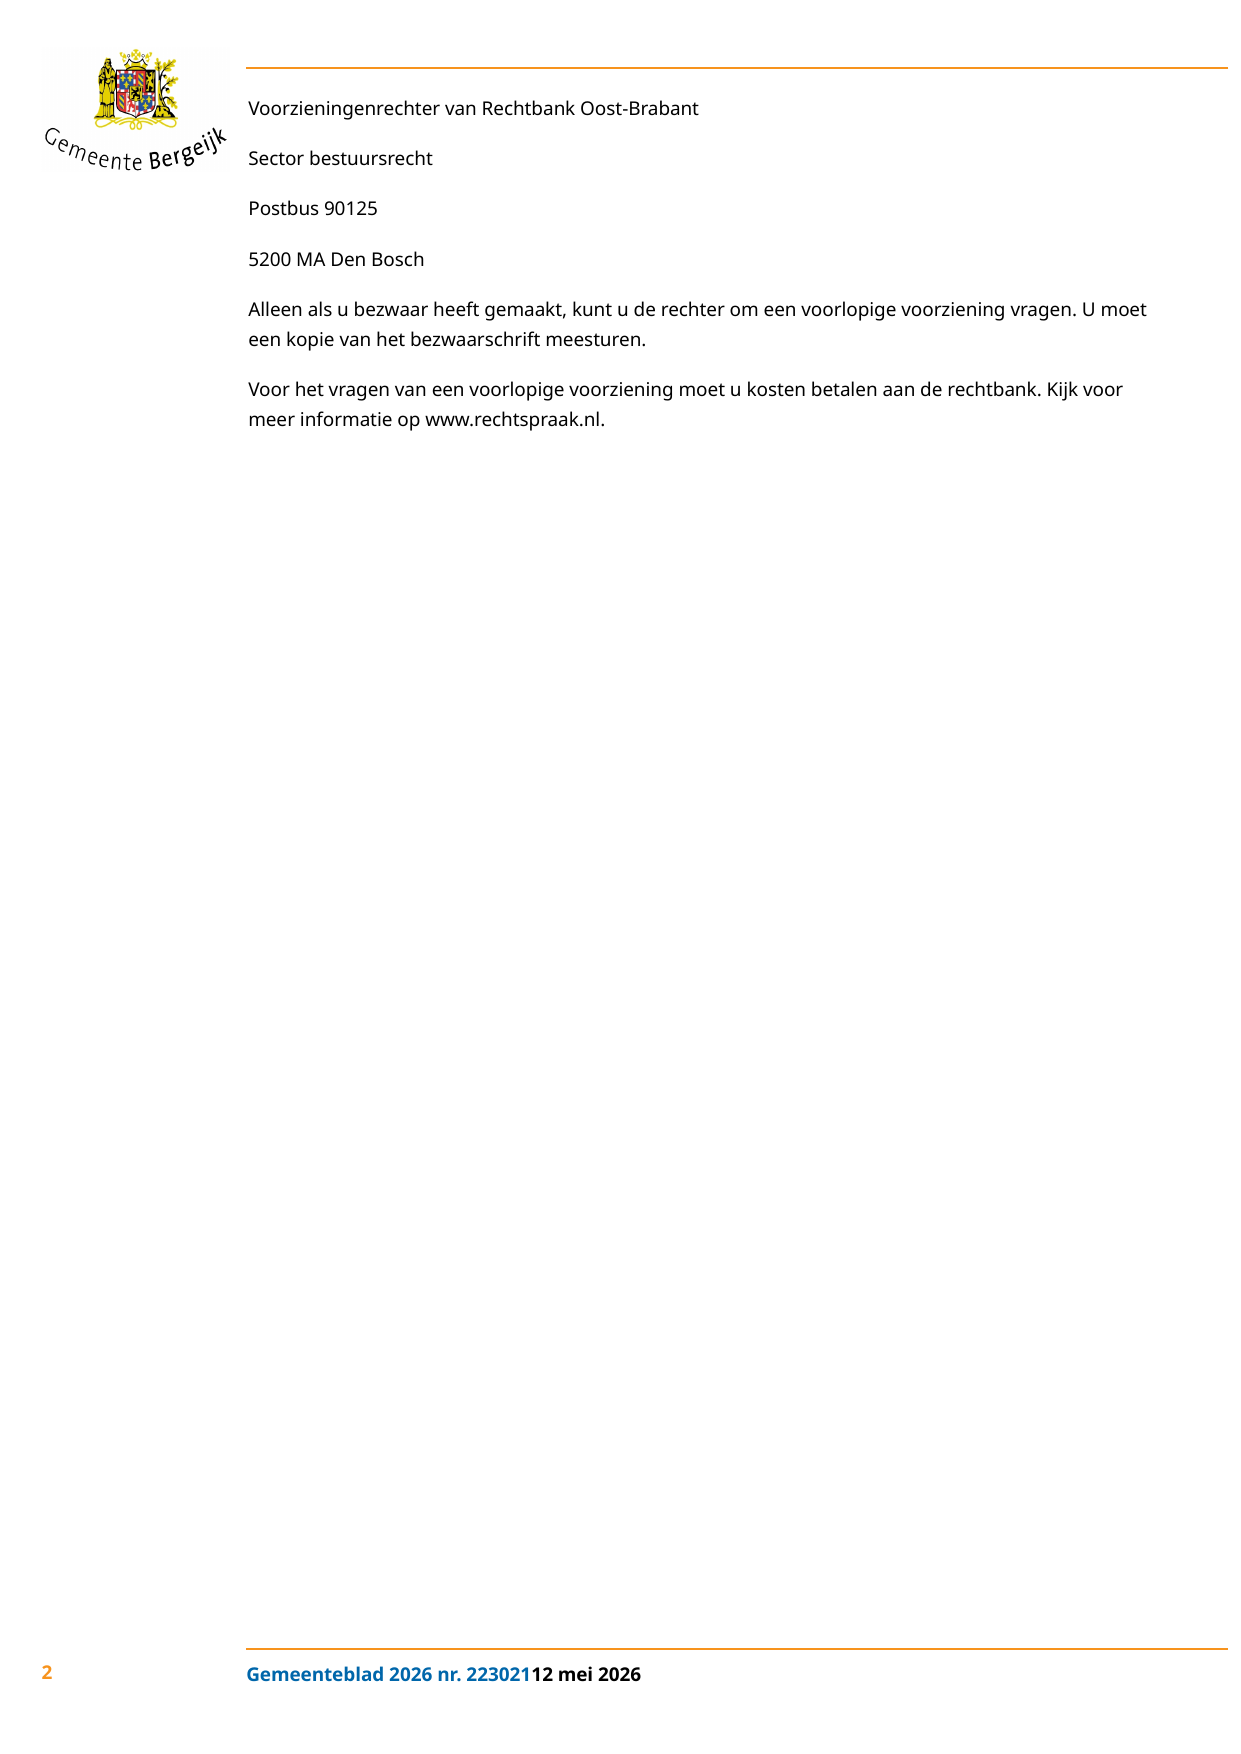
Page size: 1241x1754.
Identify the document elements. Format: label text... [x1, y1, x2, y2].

picture [41, 47, 231, 172]
text Voorzieningenrechter van Rechtbank Oost-Brabant [248, 95, 1152, 121]
text Postbus 90125 [248, 196, 1152, 221]
text Sector bestuursrecht [248, 145, 1152, 171]
text 5200 MA Den Bosch [248, 246, 1152, 272]
text Voor het vragen van een voorlopige voorziening moet u kosten betalen aan de rechtbank. Kijk voor meer informatie op www.rechtspraak.nl. [248, 376, 1152, 432]
text Alleen als u bezwaar heeft gemaakt, kunt u de rechter om een voorlopige voorziening vragen. U moet een kopie van het bezwaarschrift meesturen. [248, 296, 1152, 352]
